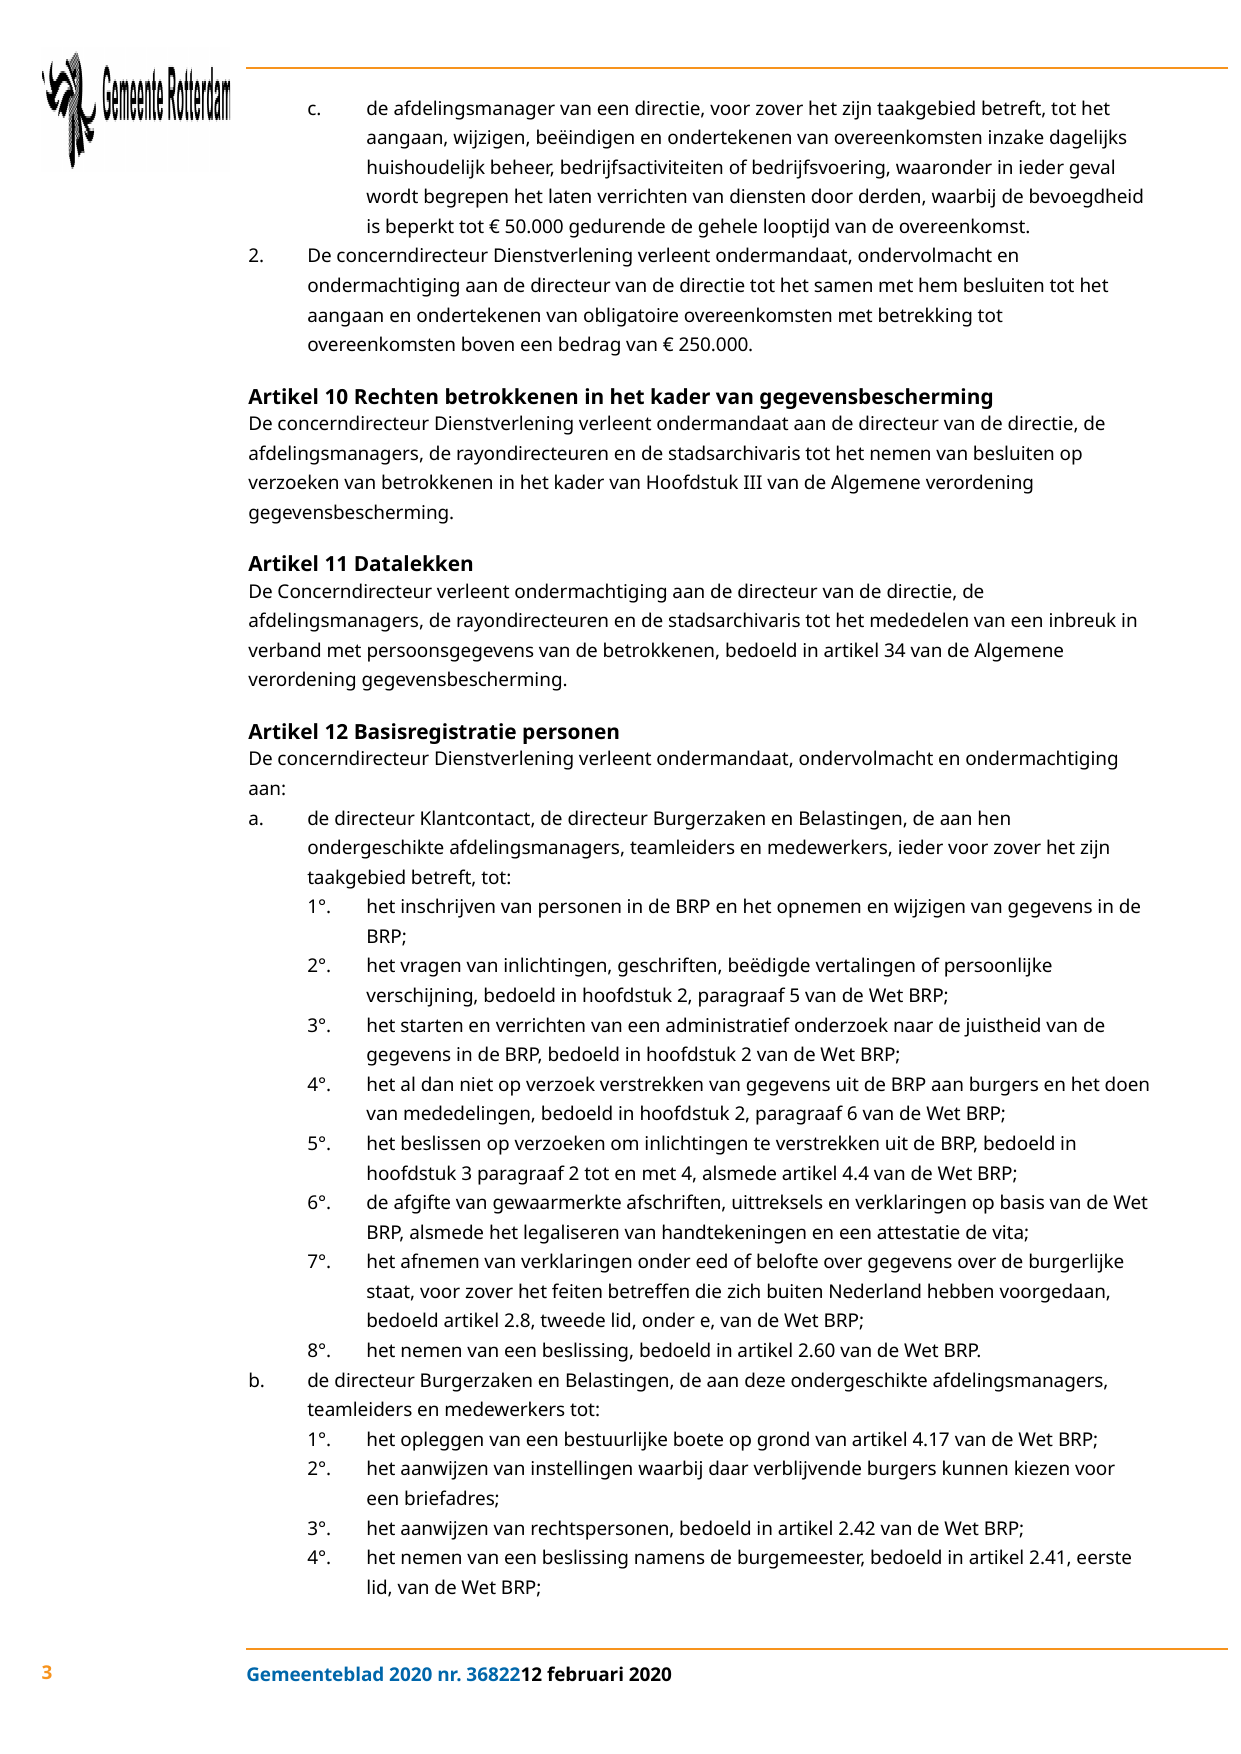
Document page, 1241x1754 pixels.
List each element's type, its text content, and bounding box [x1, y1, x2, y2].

list het beslissen op verzoeken om inlichtingen te verstrekken uit de BRP, bedoeld in hoofdstuk 3 paragraaf 2 tot en met 4, alsmede artikel 4.4 van de Wet BRP; [307, 1130, 1152, 1185]
list het nemen van een beslissing namens de burgemeester, bedoeld in artikel 2.41, eerste lid, van de Wet BRP; [307, 1544, 1152, 1599]
text Artikel 11 Datalekken [248, 549, 1152, 578]
list de afdelingsmanager van een directie, voor zover het zijn taakgebied betreft, tot het aangaan, wijzigen, beëindigen en ondertekenen van overeenkomsten inzake dagelijks huishoudelijk beheer, bedrijfsactiviteiten of bedrijfsvoering, waaronder in ieder geval wordt begrepen het laten verrichten van diensten door derden, waarbij de bevoegdheid is beperkt tot € 50.000 gedurende de gehele looptijd van de overeenkomst. [307, 95, 1152, 239]
text De concerndirecteur Dienstverlening verleent ondermandaat, ondervolmacht en ondermachtiging aan: [248, 746, 1152, 801]
list het starten en verrichten van een administratief onderzoek naar de juistheid van de gegevens in de BRP, bedoeld in hoofdstuk 2 van de Wet BRP; [307, 1012, 1152, 1067]
list De concerndirecteur Dienstverlening verleent ondermandaat, ondervolmacht en ondermachtiging aan de directeur van de directie tot het samen met hem besluiten tot het aangaan en ondertekenen van obligatoire overeenkomsten met betrekking tot overeenkomsten boven een bedrag van € 250.000. [248, 243, 1152, 357]
picture [41, 47, 231, 172]
list het afnemen van verklaringen onder eed of belofte over gegevens over de burgerlijke staat, voor zover het feiten betreffen die zich buiten Nederland hebben voorgedaan, bedoeld artikel 2.8, tweede lid, onder e, van de Wet BRP; [307, 1248, 1152, 1333]
list de directeur Burgerzaken en Belastingen, de aan deze ondergeschikte afdelingsmanagers, teamleiders en medewerkers tot: [248, 1367, 1152, 1422]
text Artikel 10 Rechten betrokkenen in het kader van gegevensbescherming [248, 382, 1152, 410]
list het nemen van een beslissing, bedoeld in artikel 2.60 van de Wet BRP. [307, 1337, 1152, 1363]
list het opleggen van een bestuurlijke boete op grond van artikel 4.17 van de Wet BRP; [307, 1426, 1152, 1452]
list het al dan niet op verzoek verstrekken van gegevens uit de BRP aan burgers en het doen van mededelingen, bedoeld in hoofdstuk 2, paragraaf 6 van de Wet BRP; [307, 1071, 1152, 1126]
list het vragen van inlichtingen, geschriften, beëdigde vertalingen of persoonlijke verschijning, bedoeld in hoofdstuk 2, paragraaf 5 van de Wet BRP; [307, 953, 1152, 1008]
list het inschrijven van personen in de BRP en het opnemen en wijzigen van gegevens in de BRP; [307, 893, 1152, 949]
list de afgifte van gewaarmerkte afschriften, uittreksels en verklaringen op basis van de Wet BRP, alsmede het legaliseren van handtekeningen en een attestatie de vita; [307, 1189, 1152, 1244]
text De concerndirecteur Dienstverlening verleent ondermandaat aan de directeur van de directie, de afdelingsmanagers, de rayondirecteuren en de stadsarchivaris tot het nemen van besluiten op verzoeken van betrokkenen in het kader van Hoofdstuk III van de Algemene verordening gegevensbescherming. [248, 410, 1152, 525]
list het aanwijzen van instellingen waarbij daar verblijvende burgers kunnen kiezen voor een briefadres; [307, 1456, 1152, 1511]
list het aanwijzen van rechtspersonen, bedoeld in artikel 2.42 van de Wet BRP; [307, 1515, 1152, 1540]
list de directeur Klantcontact, de directeur Burgerzaken en Belastingen, de aan hen ondergeschikte afdelingsmanagers, teamleiders en medewerkers, ieder voor zover het zijn taakgebied betreft, tot: [248, 805, 1152, 889]
text Artikel 12 Basisregistratie personen [248, 717, 1152, 746]
text De Concerndirecteur verleent ondermachtiging aan de directeur van de directie, de afdelingsmanagers, de rayondirecteuren en de stadsarchivaris tot het mededelen van een inbreuk in verband met persoonsgegevens van de betrokkenen, bedoeld in artikel 34 van de Algemene verordening gegevensbescherming. [248, 578, 1152, 692]
